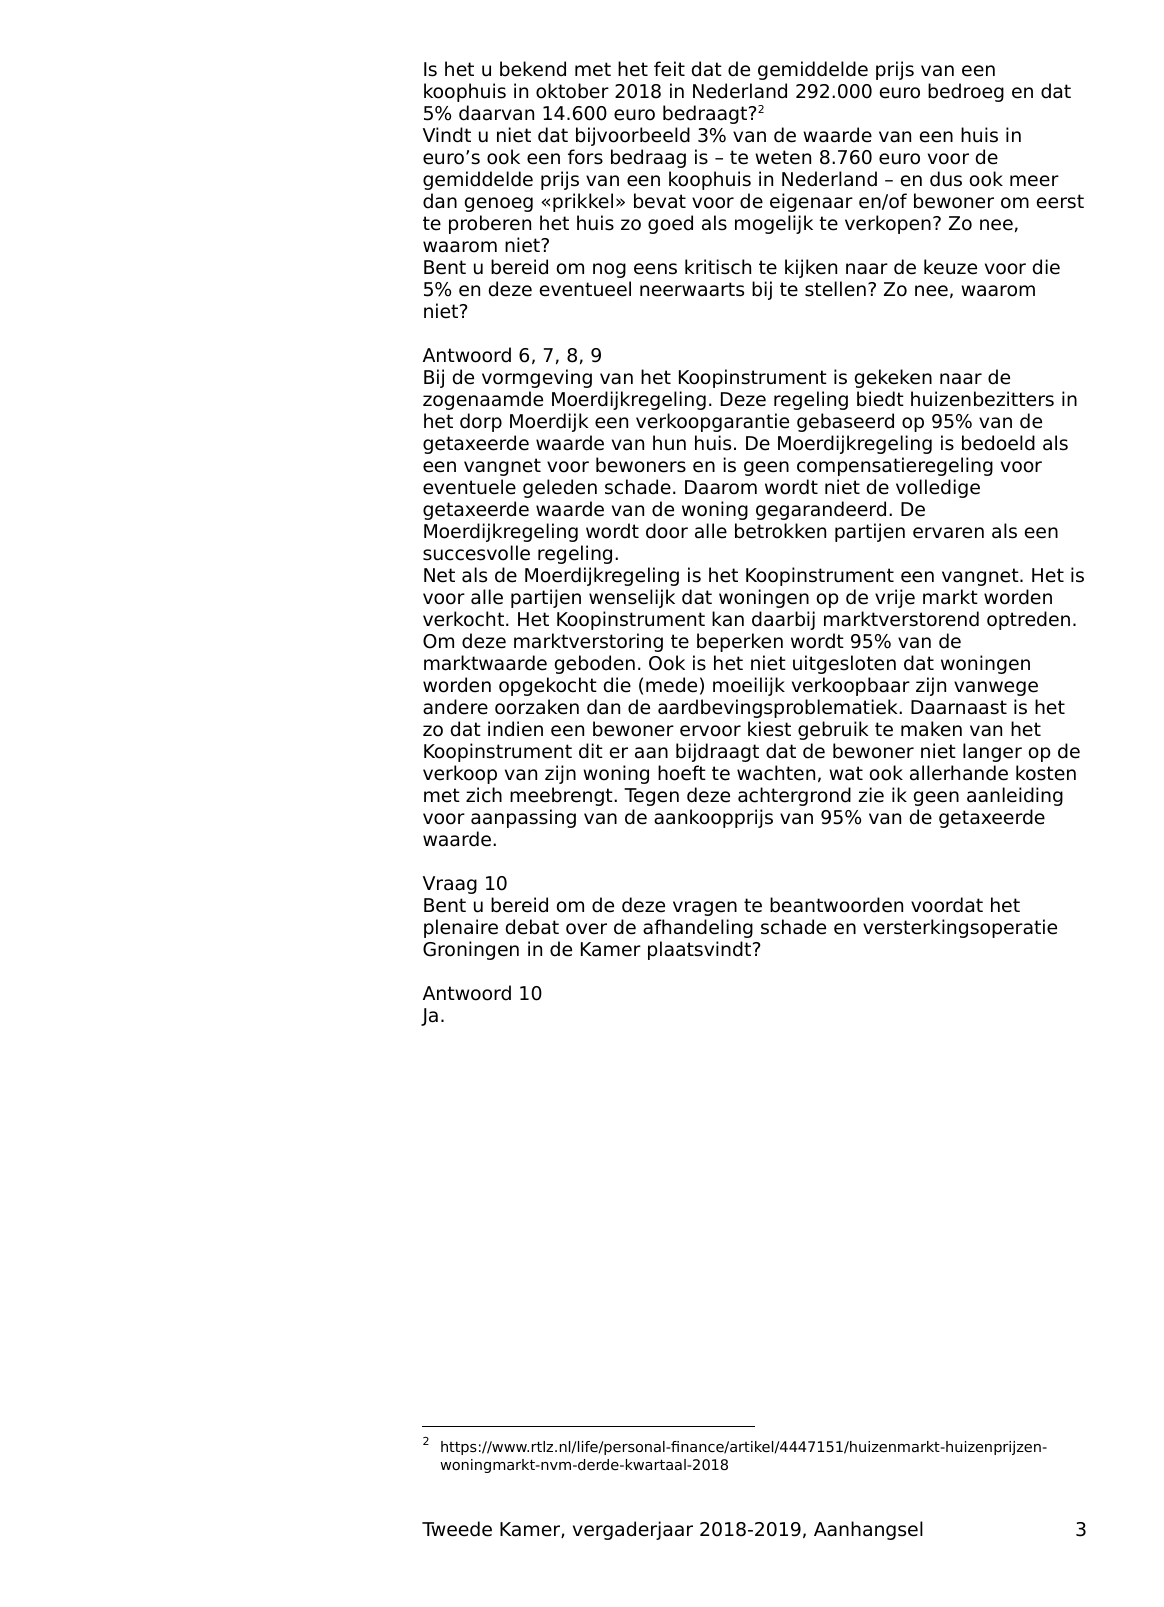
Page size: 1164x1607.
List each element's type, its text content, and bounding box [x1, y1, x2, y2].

text Antwoord 10 [422, 983, 1087, 1005]
text https://www.rtlz.nl/life/personal-finance/artikel/4447151/huizenmarkt-huizenprijzen-woningmarkt-nvm-derde-kwartaal-2018 [422, 1435, 1087, 1474]
text Vraag 10 [422, 873, 1087, 895]
text Bij de vormgeving van het Koopinstrument is gekeken naar de zogenaamde Moerdijkregeling. Deze regeling biedt huizenbezitters in het dorp Moerdijk een verkoopgarantie gebaseerd op 95% van de getaxeerde waarde van hun huis. De Moerdijkregeling is bedoeld als een vangnet voor bewoners en is geen compensatieregeling voor eventuele geleden schade. Daarom wordt niet de volledige getaxeerde waarde van de woning gegarandeerd. De Moerdijkregeling wordt door alle betrokken partijen ervaren als een succesvolle regeling. [422, 367, 1087, 565]
text Ja. [422, 1005, 1087, 1027]
text Bent u bereid om nog eens kritisch te kijken naar de keuze voor die 5% en deze eventueel neerwaarts bij te stellen? Zo nee, waarom niet? [422, 257, 1087, 323]
text Antwoord 6, 7, 8, 9 [422, 345, 1087, 367]
text Is het u bekend met het feit dat de gemiddelde prijs van een koophuis in oktober 2018 in Nederland 292.000 euro bedroeg en dat 5% daarvan 14.600 euro bedraagt? [422, 59, 1087, 125]
text Net als de Moerdijkregeling is het Koopinstrument een vangnet. Het is voor alle partijen wenselijk dat woningen op de vrije markt worden verkocht. Het Koopinstrument kan daarbij marktverstorend optreden. Om deze marktverstoring te beperken wordt 95% van de marktwaarde geboden. Ook is het niet uitgesloten dat woningen worden opgekocht die (mede) moeilijk verkoopbaar zijn vanwege andere oorzaken dan de aardbevingsproblematiek. Daarnaast is het zo dat indien een bewoner ervoor kiest gebruik te maken van het Koopinstrument dit er aan bijdraagt dat de bewoner niet langer op de verkoop van zijn woning hoeft te wachten, wat ook allerhande kosten met zich meebrengt. Tegen deze achtergrond zie ik geen aanleiding voor aanpassing van de aankoopprijs van 95% van de getaxeerde waarde. [422, 565, 1087, 851]
text Vindt u niet dat bijvoorbeeld 3% van de waarde van een huis in euro’s ook een fors bedraag is – te weten 8.760 euro voor de gemiddelde prijs van een koophuis in Nederland – en dus ook meer dan genoeg «prikkel» bevat voor de eigenaar en/of bewoner om eerst te proberen het huis zo goed als mogelijk te verkopen? Zo nee, waarom niet? [422, 125, 1087, 257]
text Bent u bereid om de deze vragen te beantwoorden voordat het plenaire debat over de afhandeling schade en versterkingsoperatie Groningen in de Kamer plaatsvindt? [422, 895, 1087, 961]
